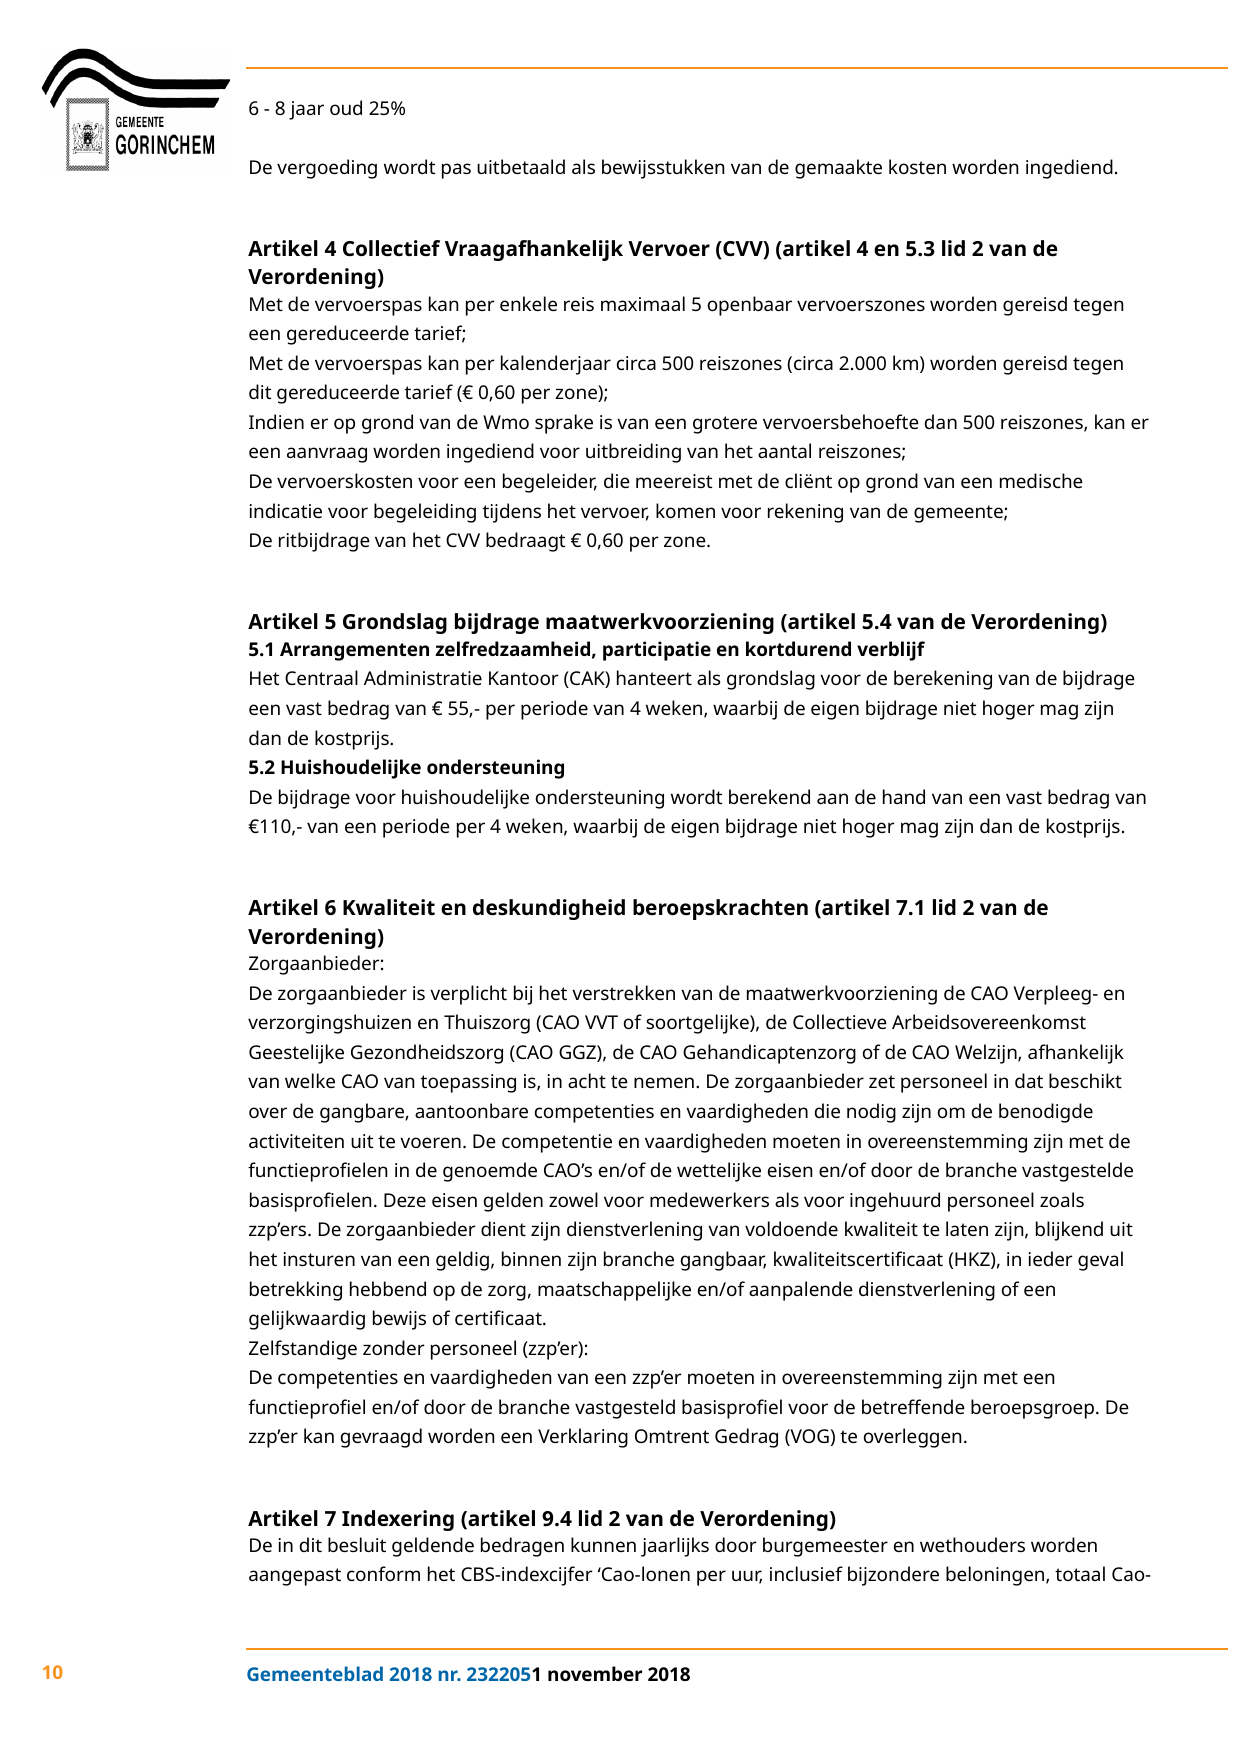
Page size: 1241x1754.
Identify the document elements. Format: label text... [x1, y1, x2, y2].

text 5.2 Huishoudelijke ondersteuning [248, 754, 1152, 780]
text 6 - 8 jaar oud 25% [248, 95, 1152, 121]
text De in dit besluit geldende bedragen kunnen jaarlijks door burgemeester en wethouders worden aangepast conform het CBS-indexcijfer ‘Cao-lonen per uur, inclusief bijzondere beloningen, totaal Cao- [248, 1532, 1152, 1587]
picture [41, 47, 231, 172]
text Met de vervoerspas kan per kalenderjaar circa 500 reiszones (circa 2.000 km) worden gereisd tegen dit gereduceerde tarief (€ 0,60 per zone); [248, 350, 1152, 405]
text Het Centraal Administratie Kantoor (CAK) hanteert als grondslag voor de berekening van de bijdrage een vast bedrag van € 55,- per periode van 4 weken, waarbij de eigen bijdrage niet hoger mag zijn dan de kostprijs. [248, 666, 1152, 750]
text 5.1 Arrangementen zelfredzaamheid, participatie en kortdurend verblijf [248, 636, 1152, 662]
text Artikel 7 Indexering (artikel 9.4 lid 2 van de Verordening) [248, 1504, 1152, 1532]
text De zorgaanbieder is verplicht bij het verstrekken van de maatwerkvoorziening de CAO Verpleeg- en verzorgingshuizen en Thuiszorg (CAO VVT of soortgelijke), de Collectieve Arbeidsovereenkomst Geestelijke Gezondheidszorg (CAO GGZ), de CAO Gehandicaptenzorg of de CAO Welzijn, afhankelijk van welke CAO van toepassing is, in acht te nemen. De zorgaanbieder zet personeel in dat beschikt over de gangbare, aantoonbare competenties en vaardigheden die nodig zijn om de benodigde activiteiten uit te voeren. De competentie en vaardigheden moeten in overeenstemming zijn met de functieprofielen in de genoemde CAO’s en/of de wettelijke eisen en/of door de branche vastgestelde basisprofielen. Deze eisen gelden zowel voor medewerkers als voor ingehuurd personeel zoals zzp’ers. De zorgaanbieder dient zijn dienstverlening van voldoende kwaliteit te laten zijn, blijkend uit het insturen van een geldig, binnen zijn branche gangbaar, kwaliteitscertificaat (HKZ), in ieder geval betrekking hebbend op de zorg, maatschappelijke en/of aanpalende dienstverlening of een gelijkwaardig bewijs of certificaat. [248, 980, 1152, 1331]
text Zorgaanbieder: [248, 950, 1152, 976]
text De vervoerskosten voor een begeleider, die meereist met de cliënt op grond van een medische indicatie voor begeleiding tijdens het vervoer, komen voor rekening van de gemeente; [248, 468, 1152, 524]
text Zelfstandige zonder personeel (zzp’er): [248, 1335, 1152, 1361]
text Artikel 6 Kwaliteit en deskundigheid beroepskrachten (artikel 7.1 lid 2 van de Verordening) [248, 893, 1152, 950]
text Met de vervoerspas kan per enkele reis maximaal 5 openbaar vervoerszones worden gereisd tegen een gereduceerde tarief; [248, 291, 1152, 346]
text De ritbijdrage van het CVV bedraagt € 0,60 per zone. [248, 527, 1152, 553]
text Indien er op grond van de Wmo sprake is van een grotere vervoersbehoefte dan 500 reiszones, kan er een aanvraag worden ingediend voor uitbreiding van het aantal reiszones; [248, 409, 1152, 464]
text De bijdrage voor huishoudelijke ondersteuning wordt berekend aan de hand van een vast bedrag van €110,- van een periode per 4 weken, waarbij de eigen bijdrage niet hoger mag zijn dan de kostprijs. [248, 784, 1152, 839]
text Artikel 4 Collectief Vraagafhankelijk Vervoer (CVV) (artikel 4 en 5.3 lid 2 van de Verordening) [248, 234, 1152, 291]
text De vergoeding wordt pas uitbetaald als bewijsstukken van de gemaakte kosten worden ingediend. [248, 154, 1152, 180]
text Artikel 5 Grondslag bijdrage maatwerkvoorziening (artikel 5.4 van de Verordening) [248, 607, 1152, 636]
text De competenties en vaardigheden van een zzp’er moeten in overeenstemming zijn met een functieprofiel en/of door de branche vastgesteld basisprofiel voor de betreffende beroepsgroep. De zzp’er kan gevraagd worden een Verklaring Omtrent Gedrag (VOG) te overleggen. [248, 1364, 1152, 1449]
